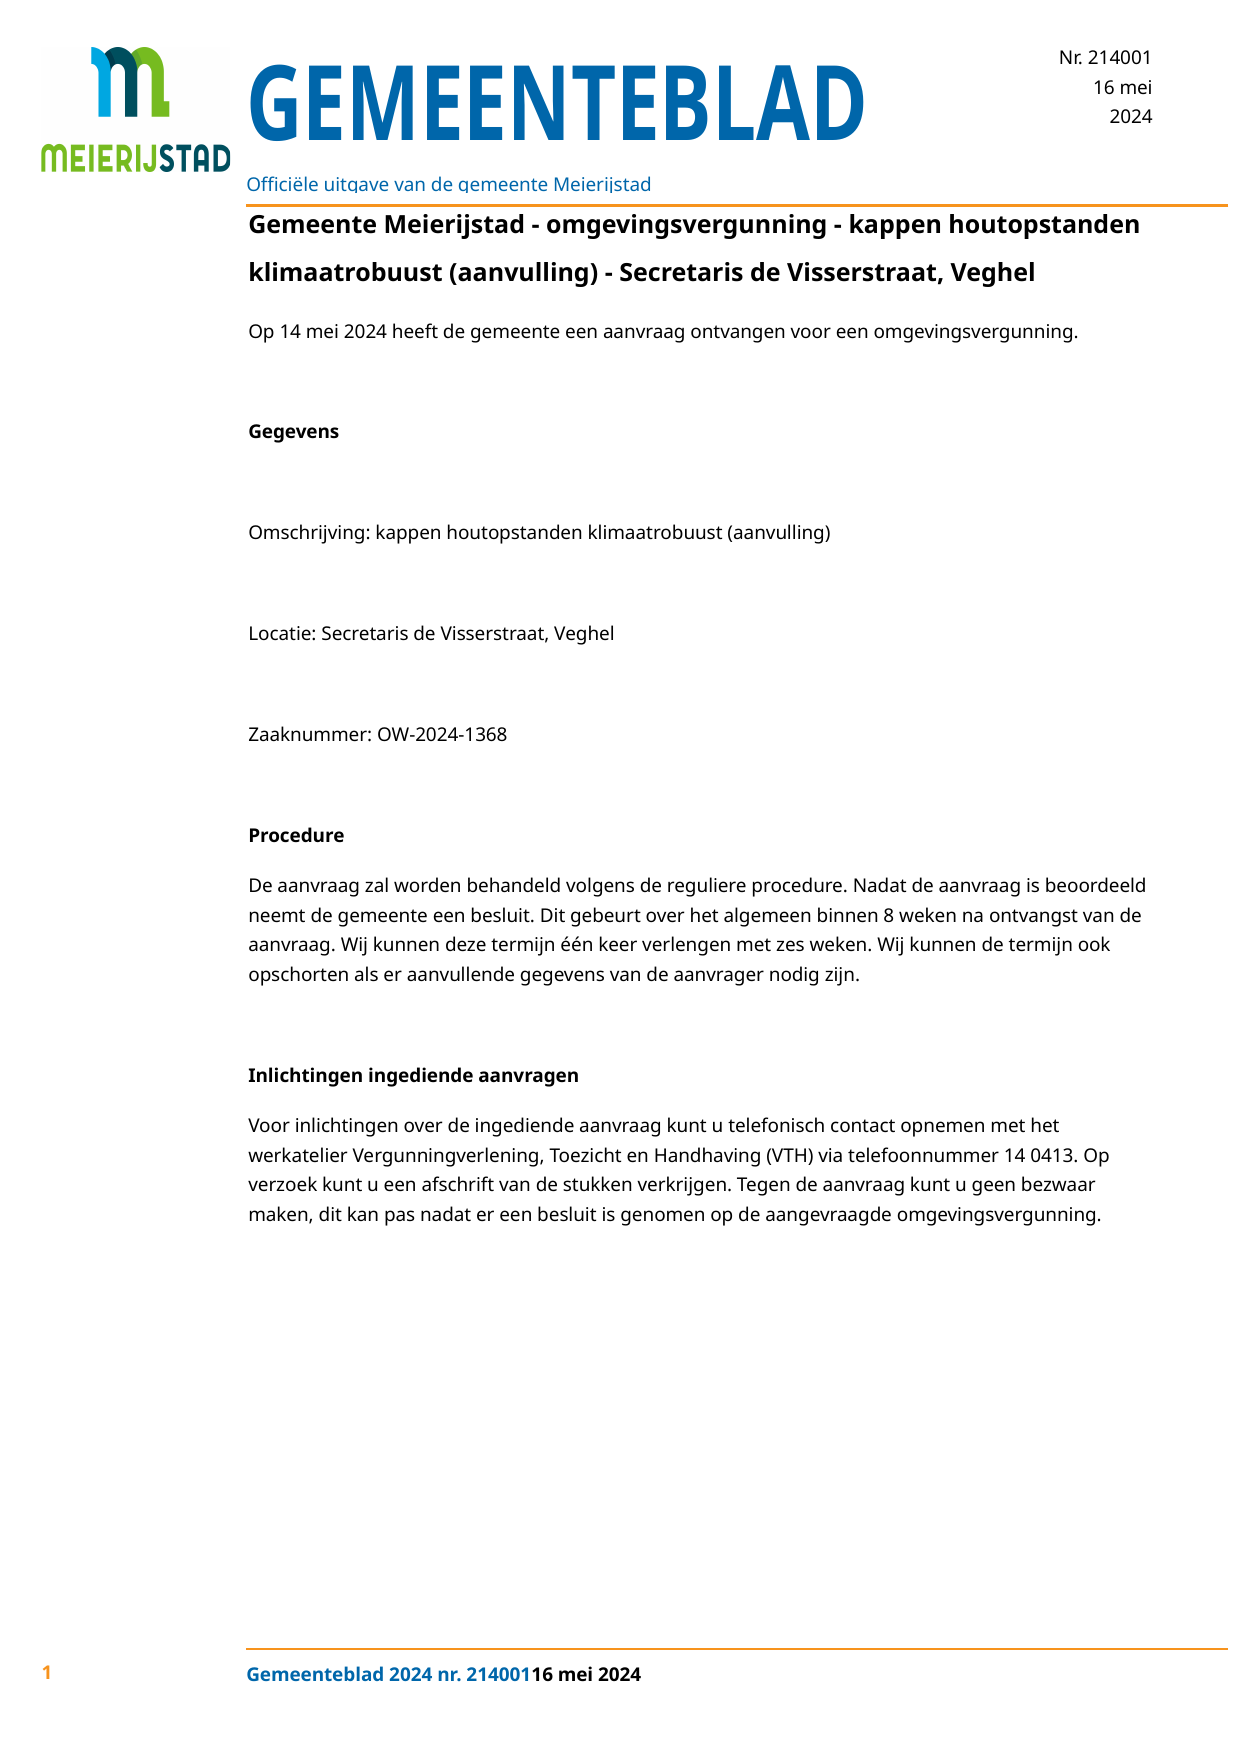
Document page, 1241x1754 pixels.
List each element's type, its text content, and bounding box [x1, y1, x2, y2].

picture [41, 47, 231, 172]
text Zaaknummer: OW-2024-1368 [248, 721, 1152, 747]
text Op 14 mei 2024 heeft de gemeente een aanvraag ontvangen voor een omgevingsvergunning. [248, 318, 1152, 344]
text De aanvraag zal worden behandeld volgens de reguliere procedure. Nadat de aanvraag is beoordeeld neemt de gemeente een besluit. Dit gebeurt over het algemeen binnen 8 weken na ontvangst van de aanvraag. Wij kunnen deze termijn één keer verlengen met zes weken. Wij kunnen de termijn ook opschorten als er aanvullende gegevens van de aanvrager nodig zijn. [248, 872, 1152, 987]
text Inlichtingen ingediende aanvragen [248, 1062, 1152, 1088]
text Gegevens [248, 419, 1152, 444]
text Locatie: Secretaris de Visserstraat, Veghel [248, 620, 1152, 646]
text Gemeente Meierijstad - omgevingsvergunning - kappen houtopstanden klimaatrobuust (aanvulling) - Secretaris de Visserstraat, Veghel [248, 207, 1152, 288]
text Omschrijving: kappen houtopstanden klimaatrobuust (aanvulling) [248, 519, 1152, 545]
text Voor inlichtingen over de ingediende aanvraag kunt u telefonisch contact opnemen met het werkatelier Vergunningverlening, Toezicht en Handhaving (VTH) via telefoonnummer 14 0413. Op verzoek kunt u een afschrift van de stukken verkrijgen. Tegen de aanvraag kunt u geen bezwaar maken, dit kan pas nadat er een besluit is genomen op de aangevraagde omgevingsvergunning. [248, 1112, 1152, 1227]
text Procedure [248, 822, 1152, 848]
